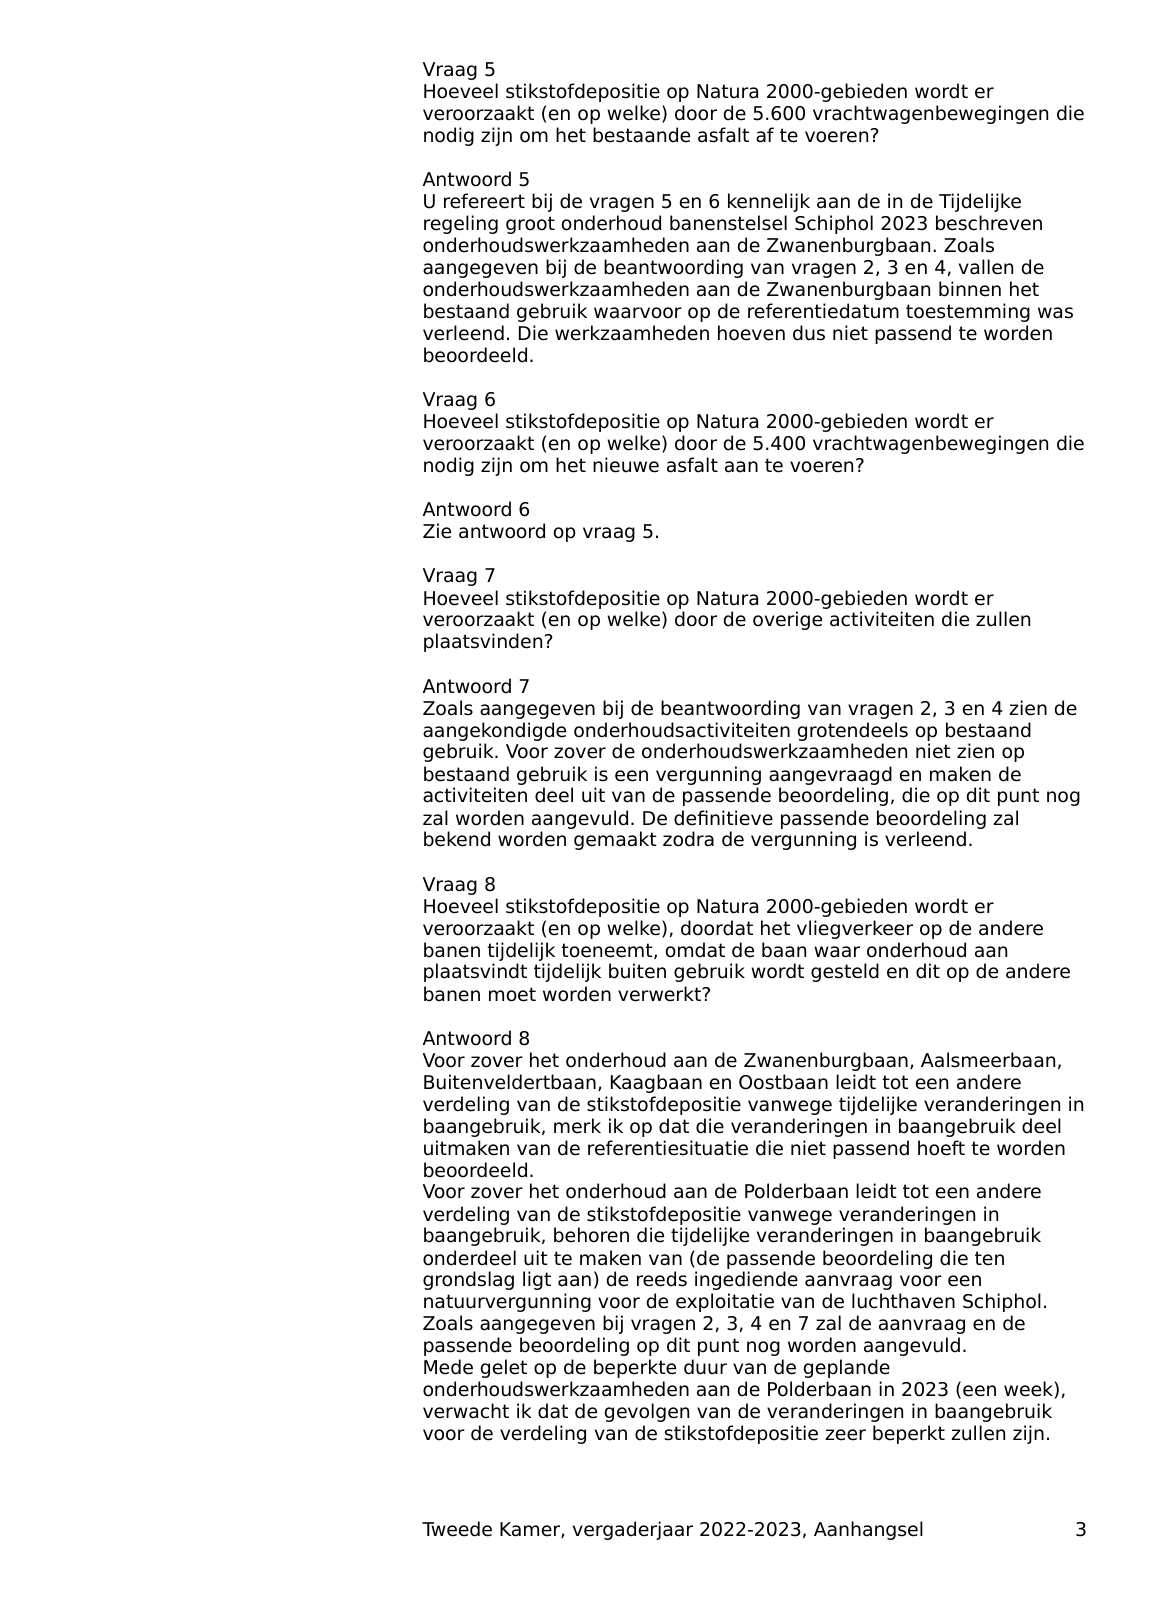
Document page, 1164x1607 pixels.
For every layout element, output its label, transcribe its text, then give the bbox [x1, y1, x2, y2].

text U refereert bij de vragen 5 en 6 kennelijk aan de in de Tijdelijke regeling groot onderhoud banenstelsel Schiphol 2023 beschreven onderhoudswerkzaamheden aan de Zwanenburgbaan. Zoals aangegeven bij de beantwoording van vragen 2, 3 en 4, vallen de onderhoudswerkzaamheden aan de Zwanenburgbaan binnen het bestaand gebruik waarvoor op de referentiedatum toestemming was verleend. Die werkzaamheden hoeven dus niet passend te worden beoordeeld. [422, 191, 1087, 367]
text Mede gelet op de beperkte duur van de geplande onderhoudswerkzaamheden aan de Polderbaan in 2023 (een week), verwacht ik dat de gevolgen van de veranderingen in baangebruik voor de verdeling van de stikstofdepositie zeer beperkt zullen zijn. [422, 1357, 1087, 1445]
text Hoeveel stikstofdepositie op Natura 2000-gebieden wordt er veroorzaakt (en op welke) door de overige activiteiten die zullen plaatsvinden? [422, 587, 1087, 653]
text Antwoord 5 [422, 169, 1087, 191]
text Voor zover het onderhoud aan de Polderbaan leidt tot een andere verdeling van de stikstofdepositie vanwege veranderingen in baangebruik, behoren die tijdelijke veranderingen in baangebruik onderdeel uit te maken van (de passende beoordeling die ten grondslag ligt aan) de reeds ingediende aanvraag voor een natuurvergunning voor de exploitatie van de luchthaven Schiphol. Zoals aangegeven bij vragen 2, 3, 4 en 7 zal de aanvraag en de passende beoordeling op dit punt nog worden aangevuld. [422, 1181, 1087, 1357]
text Voor zover het onderhoud aan de Zwanenburgbaan, Aalsmeerbaan, Buitenveldertbaan, Kaagbaan en Oostbaan leidt tot een andere verdeling van de stikstofdepositie vanwege tijdelijke veranderingen in baangebruik, merk ik op dat die veranderingen in baangebruik deel uitmaken van de referentiesituatie die niet passend hoeft te worden beoordeeld. [422, 1049, 1087, 1181]
text Antwoord 7 [422, 676, 1087, 697]
text Antwoord 6 [422, 499, 1087, 521]
text Zoals aangegeven bij de beantwoording van vragen 2, 3 en 4 zien de aangekondigde onderhoudsactiviteiten grotendeels op bestaand gebruik. Voor zover de onderhoudswerkzaamheden niet zien op bestaand gebruik is een vergunning aangevraagd en maken de activiteiten deel uit van de passende beoordeling, die op dit punt nog zal worden aangevuld. De definitieve passende beoordeling zal bekend worden gemaakt zodra de vergunning is verleend. [422, 697, 1087, 851]
text Vraag 5 [422, 59, 1087, 81]
text Zie antwoord op vraag 5. [422, 521, 1087, 543]
text Vraag 8 [422, 873, 1087, 896]
text Vraag 6 [422, 389, 1087, 411]
text Hoeveel stikstofdepositie op Natura 2000-gebieden wordt er veroorzaakt (en op welke) door de 5.400 vrachtwagenbewegingen die nodig zijn om het nieuwe asfalt aan te voeren? [422, 411, 1087, 477]
text Vraag 7 [422, 565, 1087, 587]
text Antwoord 8 [422, 1028, 1087, 1049]
text Hoeveel stikstofdepositie op Natura 2000-gebieden wordt er veroorzaakt (en op welke) door de 5.600 vrachtwagenbewegingen die nodig zijn om het bestaande asfalt af te voeren? [422, 81, 1087, 147]
text Hoeveel stikstofdepositie op Natura 2000-gebieden wordt er veroorzaakt (en op welke), doordat het vliegverkeer op de andere banen tijdelijk toeneemt, omdat de baan waar onderhoud aan plaatsvindt tijdelijk buiten gebruik wordt gesteld en dit op de andere banen moet worden verwerkt? [422, 896, 1087, 1005]
